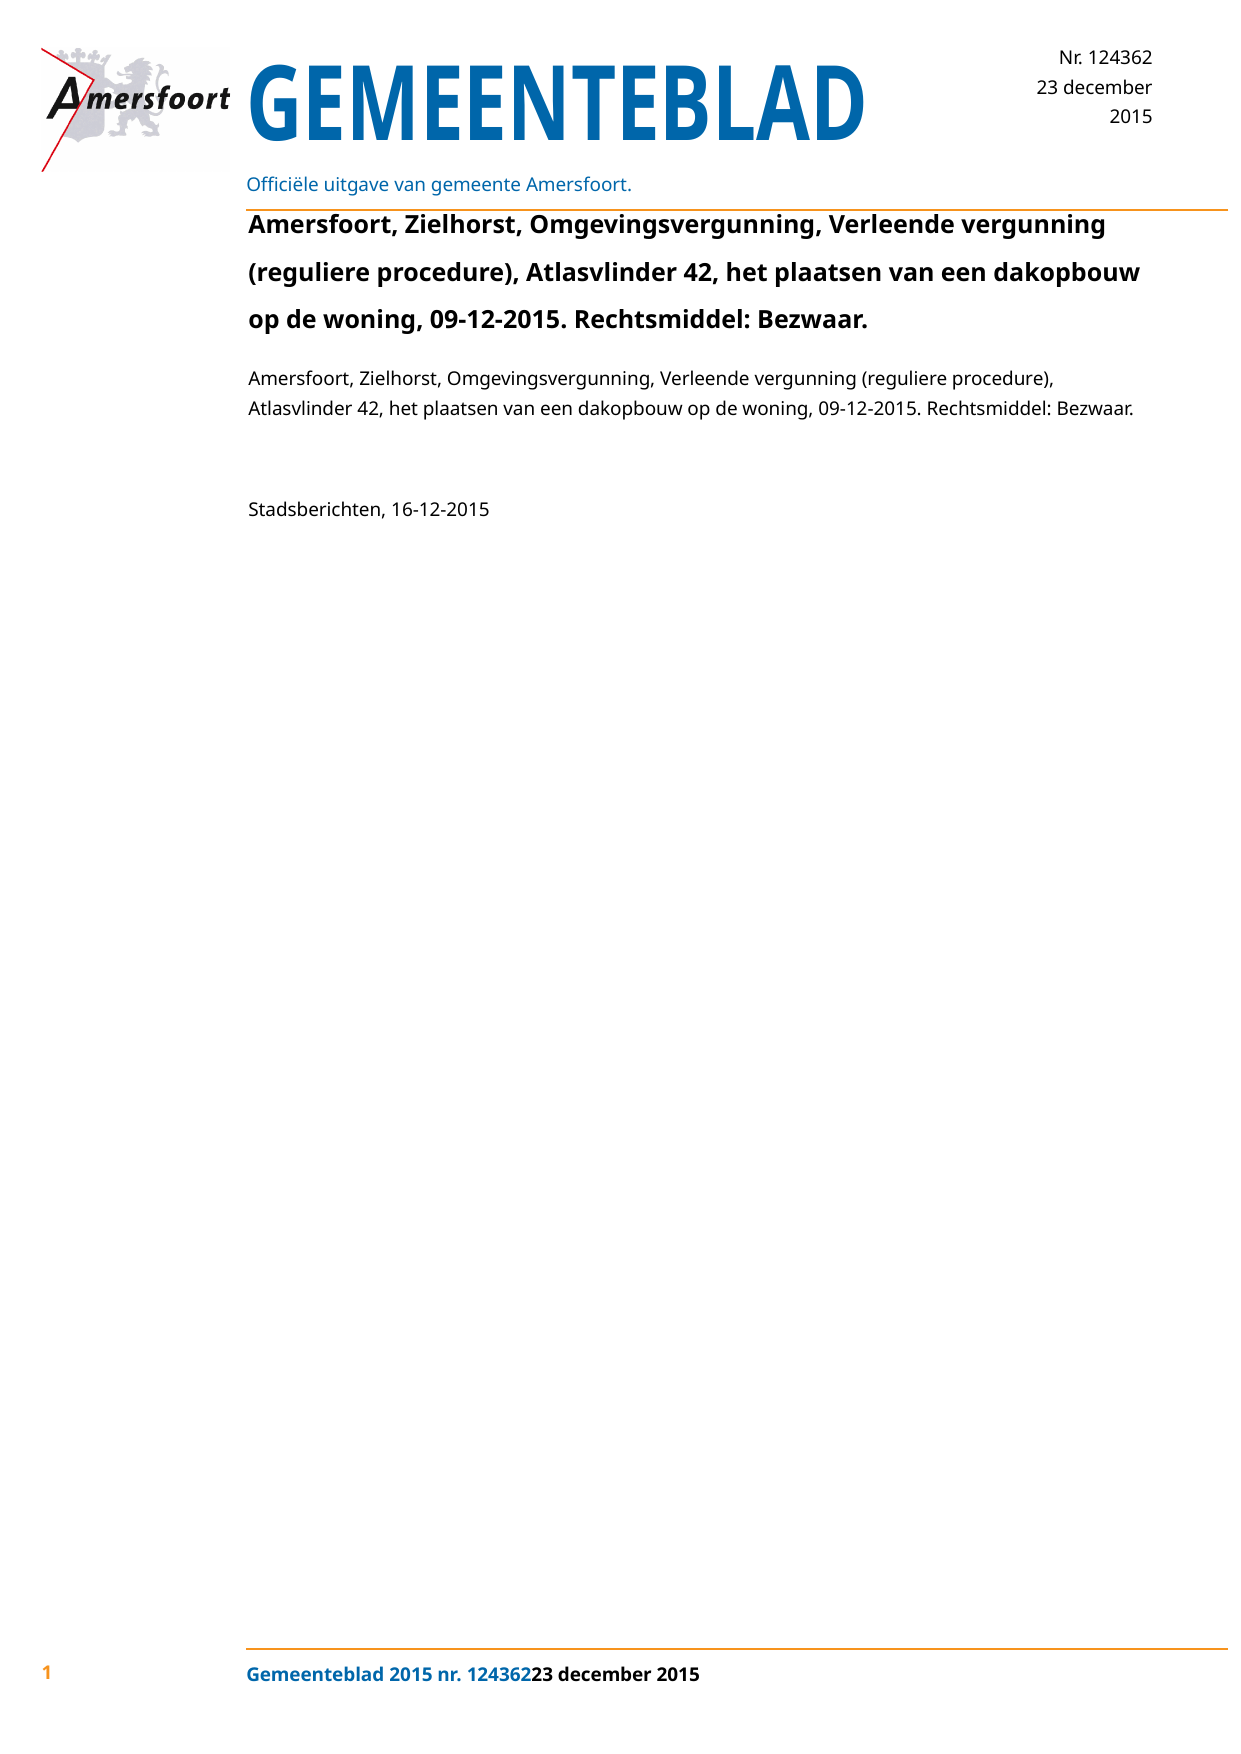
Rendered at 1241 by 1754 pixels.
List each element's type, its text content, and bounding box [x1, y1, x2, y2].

picture [41, 47, 231, 172]
text Amersfoort, Zielhorst, Omgevingsvergunning, Verleende vergunning (reguliere procedure), Atlasvlinder 42, het plaatsen van een dakopbouw op de woning, 09-12-2015. Rechtsmiddel: Bezwaar. [248, 211, 1152, 336]
text Amersfoort, Zielhorst, Omgevingsvergunning, Verleende vergunning (reguliere procedure), Atlasvlinder 42, het plaatsen van een dakopbouw op de woning, 09-12-2015. Rechtsmiddel: Bezwaar. [248, 366, 1152, 421]
text Stadsberichten, 16-12-2015 [248, 496, 1152, 522]
